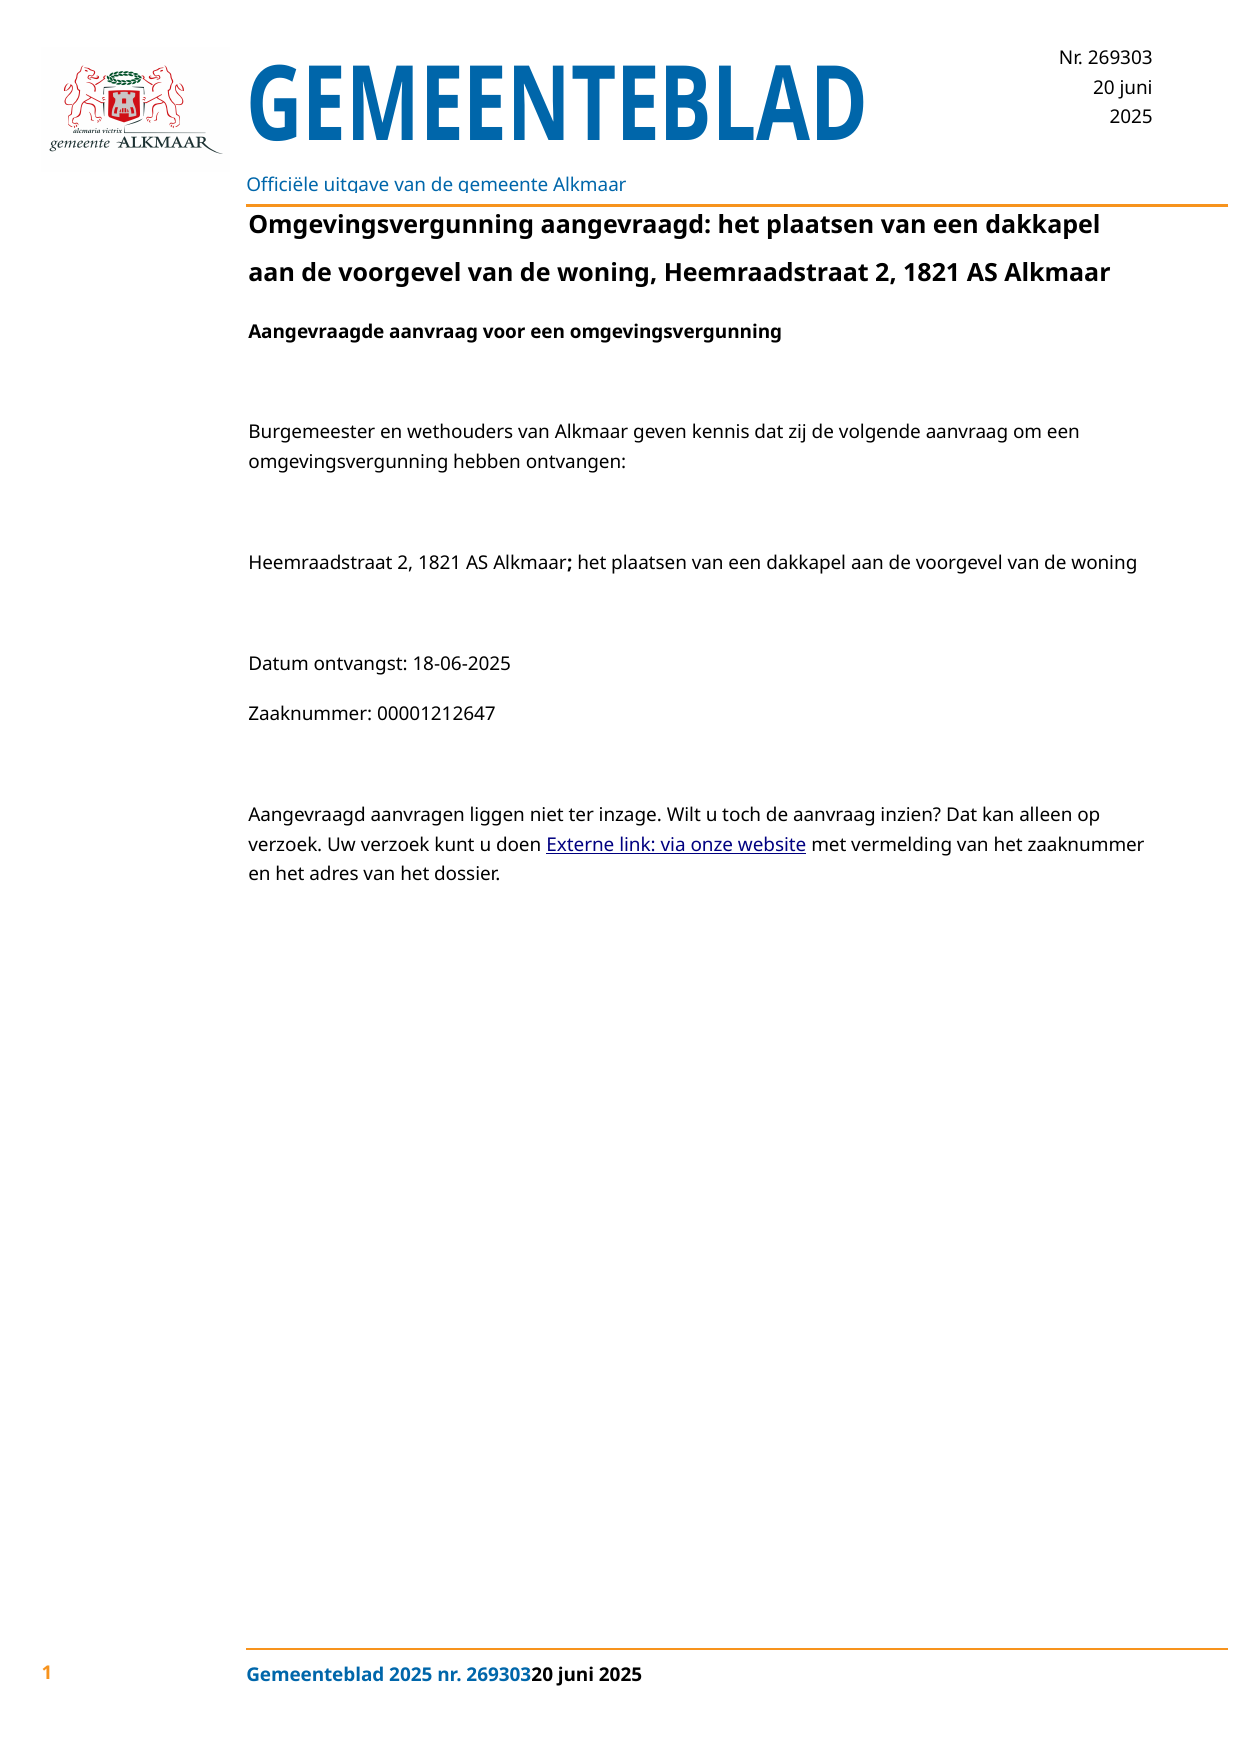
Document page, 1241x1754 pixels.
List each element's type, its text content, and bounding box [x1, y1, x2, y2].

picture [41, 47, 231, 172]
text Aangevraagd aanvragen liggen niet ter inzage. Wilt u toch de aanvraag inzien? Dat kan alleen op verzoek. Uw verzoek kunt u doen Externe link: via onze website met vermelding van het zaaknummer en het adres van het dossier. [248, 801, 1152, 886]
text Datum ontvangst: 18-06-2025 [248, 650, 1152, 676]
text Omgevingsvergunning aangevraagd: het plaatsen van een dakkapel aan de voorgevel van de woning, Heemraadstraat 2, 1821 AS Alkmaar [248, 207, 1152, 288]
text Burgemeester en wethouders van Alkmaar geven kennis dat zij de volgende aanvraag om een omgevingsvergunning hebben ontvangen: [248, 419, 1152, 474]
text Heemraadstraat 2, 1821 AS Alkmaar; het plaatsen van een dakkapel aan de voorgevel van de woning [248, 549, 1152, 575]
text Zaaknummer: 00001212647 [248, 700, 1152, 726]
text Aangevraagde aanvraag voor een omgevingsvergunning [248, 318, 1152, 344]
